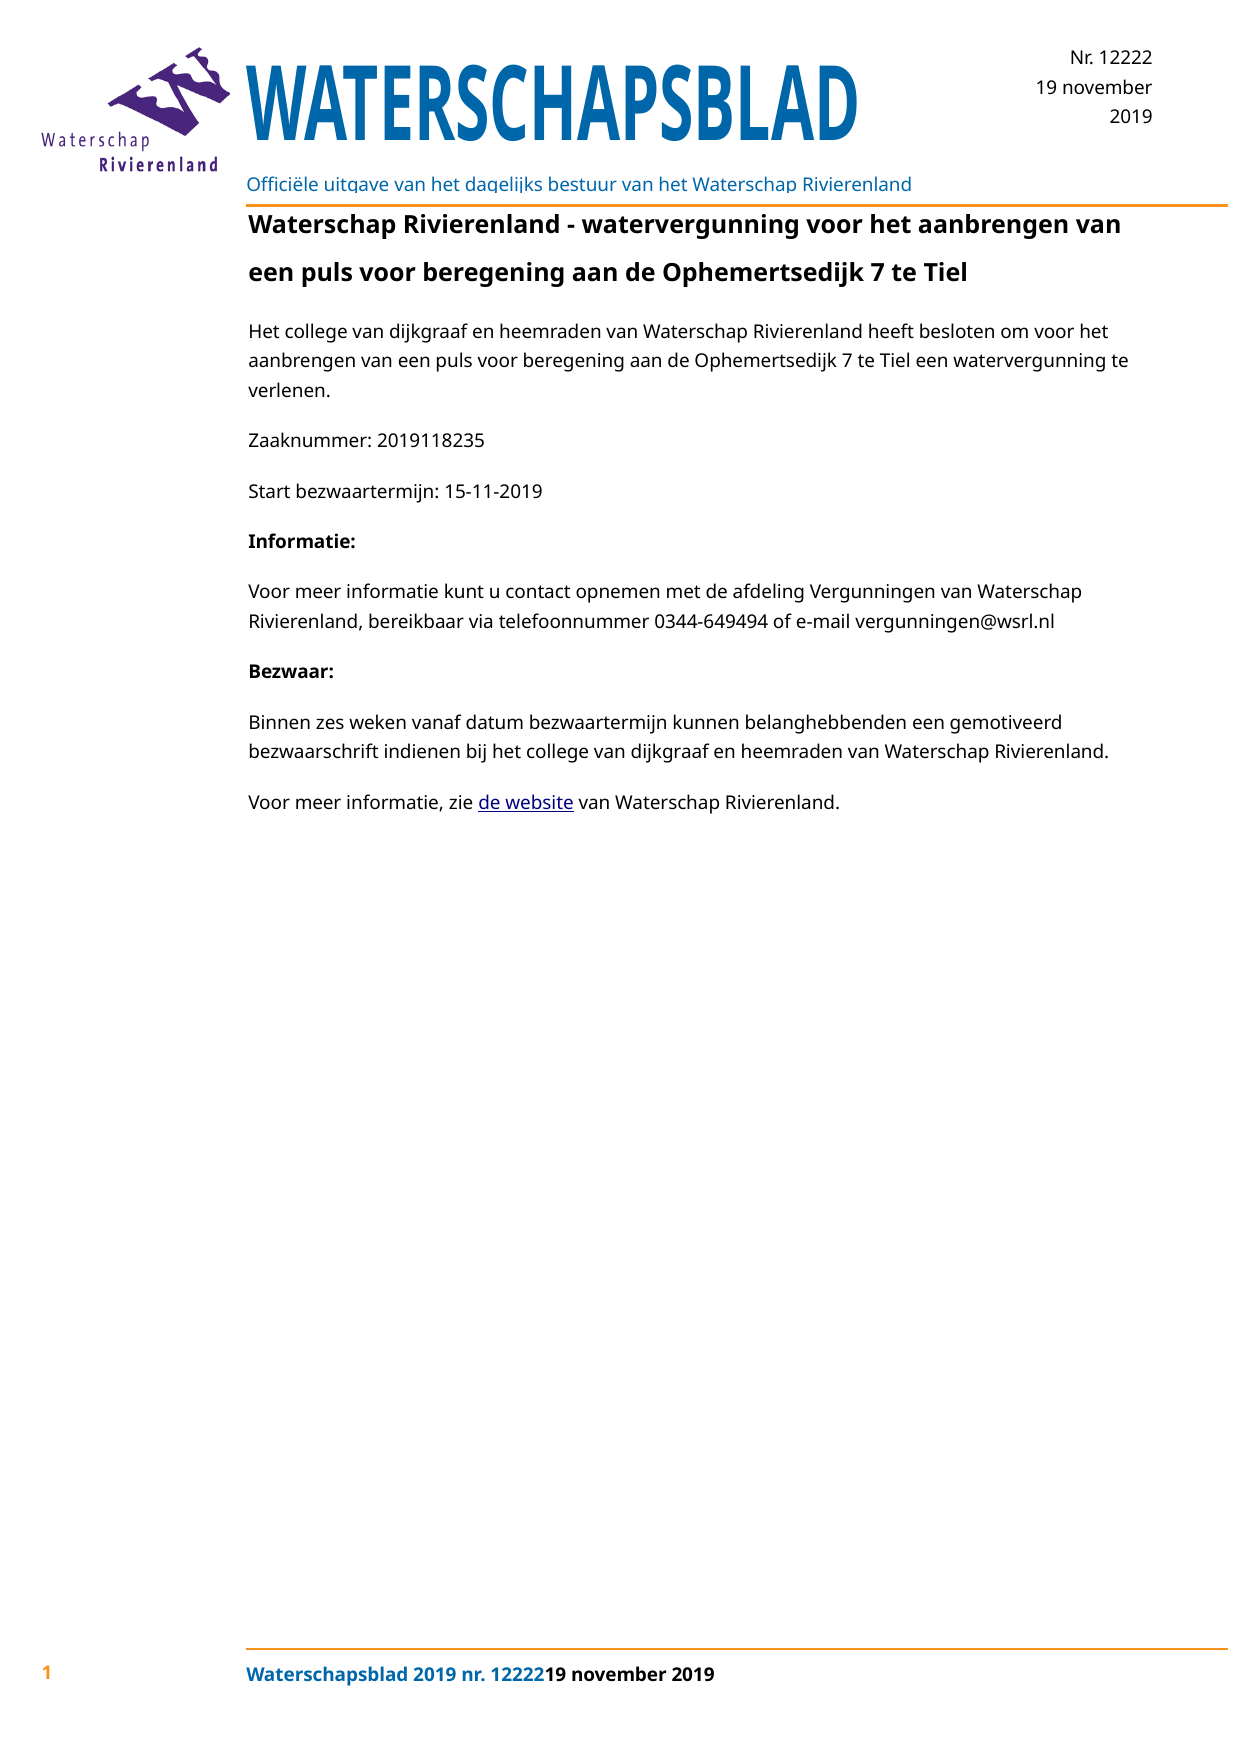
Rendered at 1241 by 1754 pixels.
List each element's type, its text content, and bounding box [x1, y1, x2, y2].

text Voor meer informatie, zie de website van Waterschap Rivierenland. [248, 789, 1152, 815]
picture [41, 47, 231, 172]
text Waterschap Rivierenland - watervergunning voor het aanbrengen van een puls voor beregening aan de Ophemertsedijk 7 te Tiel [248, 207, 1152, 288]
text Het college van dijkgraaf en heemraden van Waterschap Rivierenland heeft besloten om voor het aanbrengen van een puls voor beregening aan de Ophemertsedijk 7 te Tiel een watervergunning te verlenen. [248, 318, 1152, 403]
text Binnen zes weken vanaf datum bezwaartermijn kunnen belanghebbenden een gemotiveerd bezwaarschrift indienen bij het college van dijkgraaf en heemraden van Waterschap Rivierenland. [248, 709, 1152, 764]
text Bezwaar: [248, 659, 1152, 684]
text Informatie: [248, 528, 1152, 554]
text Start bezwaartermijn: 15-11-2019 [248, 478, 1152, 504]
text Voor meer informatie kunt u contact opnemen met de afdeling Vergunningen van Waterschap Rivierenland, bereikbaar via telefoonnummer 0344-649494 of e-mail vergunningen@wsrl.nl [248, 579, 1152, 634]
text Zaaknummer: 2019118235 [248, 427, 1152, 453]
